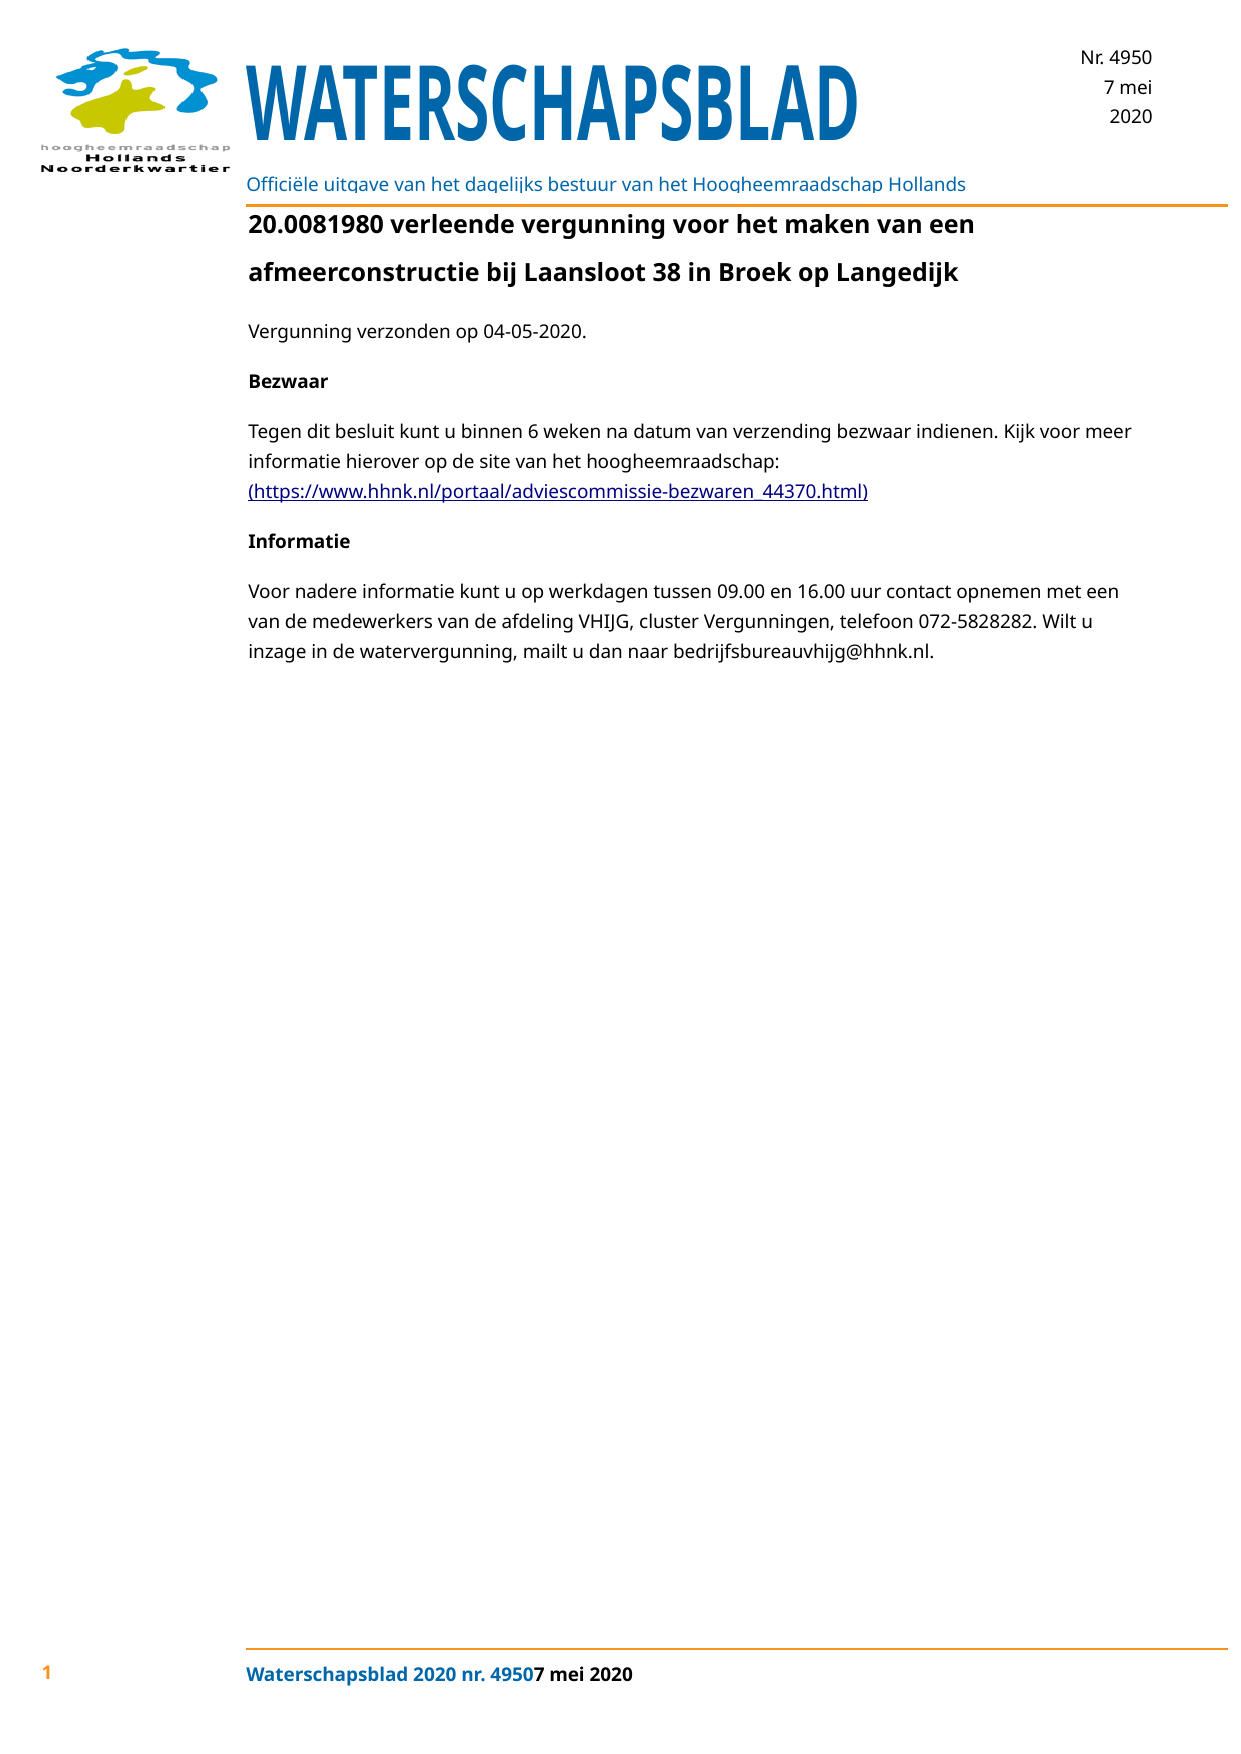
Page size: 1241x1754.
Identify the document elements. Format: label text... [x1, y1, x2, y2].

text Bezwaar [248, 368, 1152, 394]
text Voor nadere informatie kunt u op werkdagen tussen 09.00 en 16.00 uur contact opnemen met een van de medewerkers van de afdeling VHIJG, cluster Vergunningen, telefoon 072-5828282. Wilt u inzage in de watervergunning, mailt u dan naar bedrijfsbureauvhijg@hhnk.nl. [248, 579, 1152, 664]
text Vergunning verzonden op 04-05-2020. [248, 318, 1152, 344]
text 20.0081980 verleende vergunning voor het maken van een afmeerconstructie bij Laansloot 38 in Broek op Langedijk [248, 207, 1152, 288]
text Informatie [248, 528, 1152, 554]
picture [41, 47, 231, 172]
text Tegen dit besluit kunt u binnen 6 weken na datum van verzending bezwaar indienen. Kijk voor meer informatie hierover op de site van het hoogheemraadschap: (https://www.hhnk.nl/portaal/adviescommissie-bezwaren_44370.html) [248, 419, 1152, 504]
